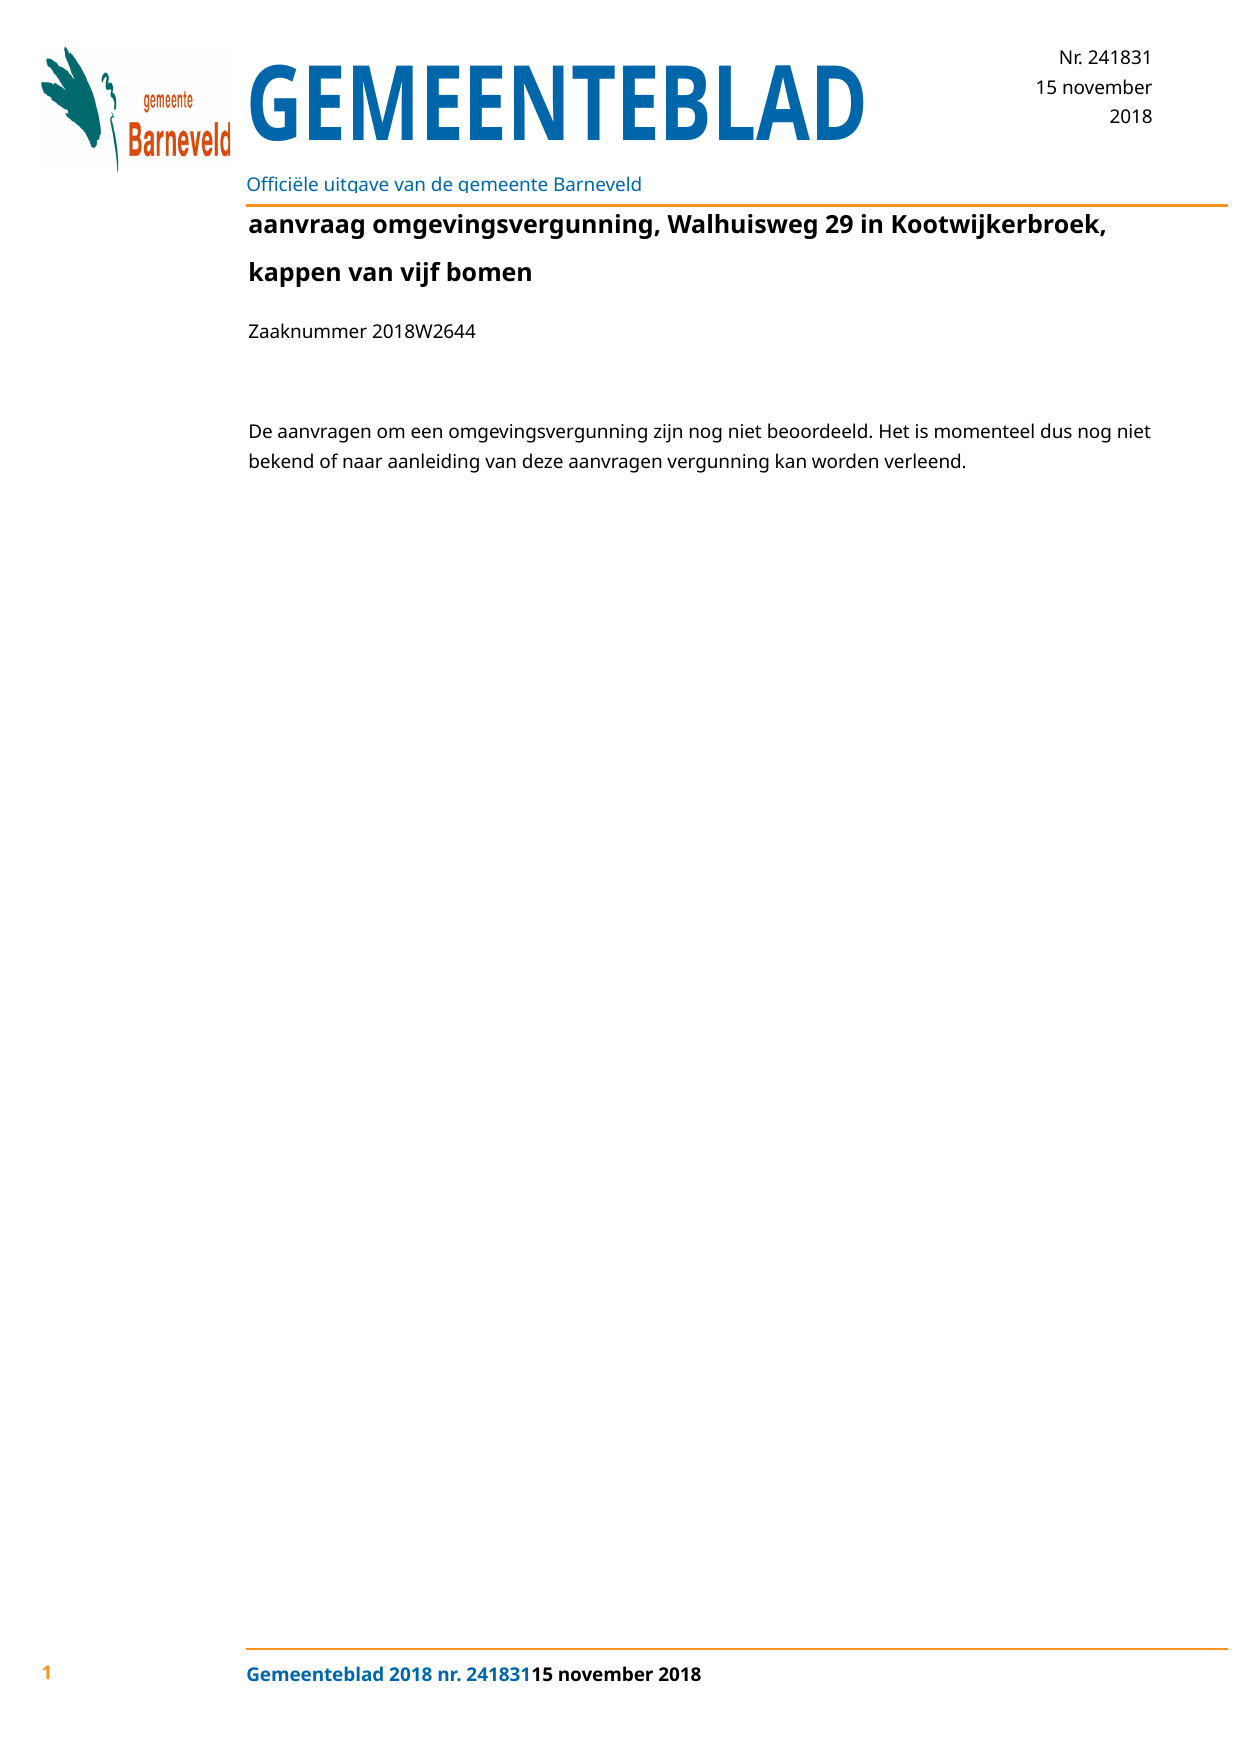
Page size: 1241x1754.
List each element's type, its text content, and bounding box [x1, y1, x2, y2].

text aanvraag omgevingsvergunning, Walhuisweg 29 in Kootwijkerbroek, kappen van vijf bomen [248, 207, 1152, 288]
text De aanvragen om een omgevingsvergunning zijn nog niet beoordeeld. Het is momenteel dus nog niet bekend of naar aanleiding van deze aanvragen vergunning kan worden verleend. [248, 419, 1152, 474]
text Zaaknummer 2018W2644 [248, 318, 1152, 344]
picture [41, 47, 231, 172]
